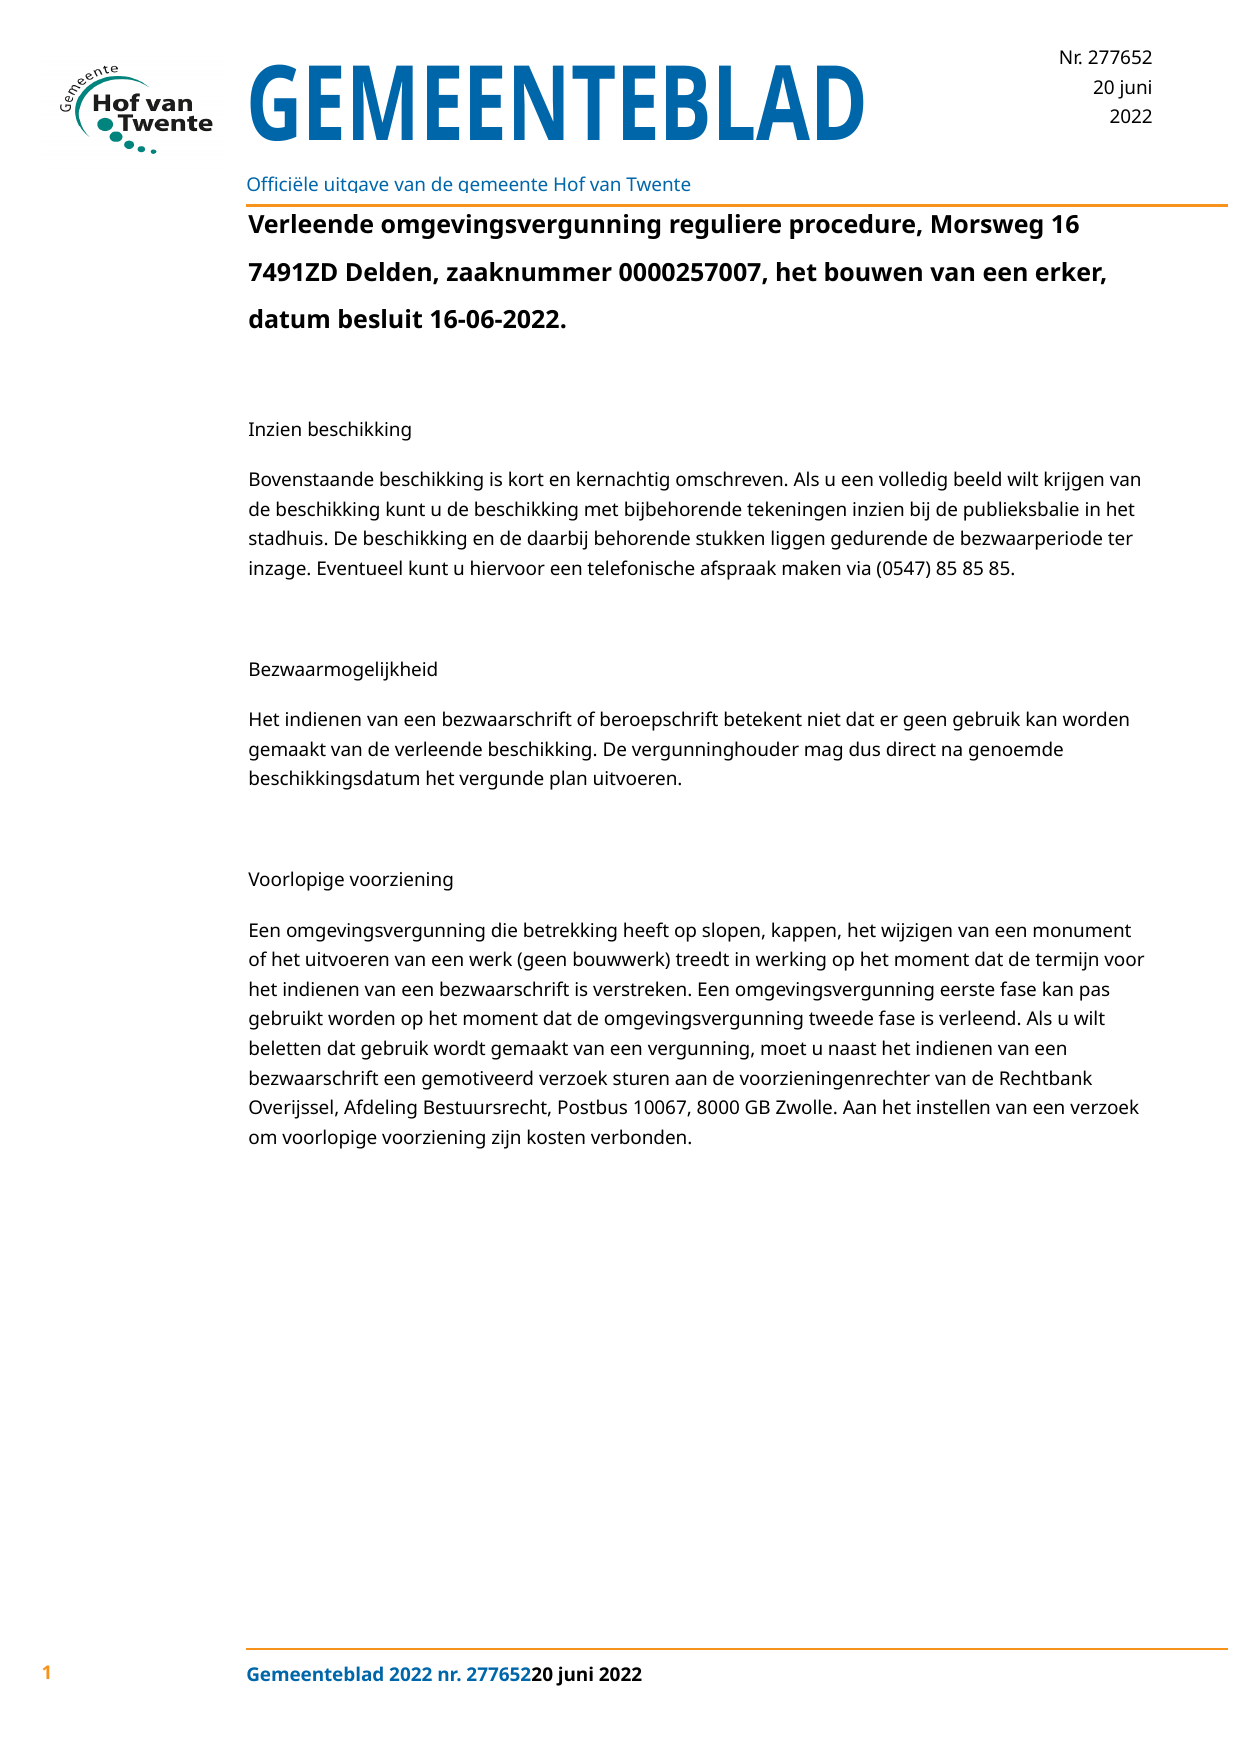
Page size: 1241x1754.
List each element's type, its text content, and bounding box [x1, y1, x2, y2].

text Een omgevingsvergunning die betrekking heeft op slopen, kappen, het wijzigen van een monument of het uitvoeren van een werk (geen bouwwerk) treedt in werking op het moment dat de termijn voor het indienen van een bezwaarschrift is verstreken. Een omgevingsvergunning eerste fase kan pas gebruikt worden op het moment dat de omgevingsvergunning tweede fase is verleend. Als u wilt beletten dat gebruik wordt gemaakt van een vergunning, moet u naast het indienen van een bezwaarschrift een gemotiveerd verzoek sturen aan de voorzieningenrechter van de Rechtbank Overijssel, Afdeling Bestuursrecht, Postbus 10067, 8000 GB Zwolle. Aan het instellen van een verzoek om voorlopige voorziening zijn kosten verbonden. [248, 917, 1152, 1149]
picture [41, 47, 231, 172]
text Inzien beschikking [248, 416, 1152, 442]
text Voorlopige voorziening [248, 866, 1152, 892]
text Verleende omgevingsvergunning reguliere procedure, Morsweg 16 7491ZD Delden, zaaknummer 0000257007, het bouwen van een erker, datum besluit 16-06-2022. [248, 207, 1152, 336]
text Bovenstaande beschikking is kort en kernachtig omschreven. Als u een volledig beeld wilt krijgen van de beschikking kunt u de beschikking met bijbehorende tekeningen inzien bij de publieksbalie in het stadhuis. De beschikking en de daarbij behorende stukken liggen gedurende de bezwaarperiode ter inzage. Eventueel kunt u hiervoor een telefonische afspraak maken via (0547) 85 85 85. [248, 466, 1152, 581]
text Het indienen van een bezwaarschrift of beroepschrift betekent niet dat er geen gebruik kan worden gemaakt van de verleende beschikking. De vergunninghouder mag dus direct na genoemde beschikkingsdatum het vergunde plan uitvoeren. [248, 706, 1152, 791]
text Bezwaarmogelijkheid [248, 656, 1152, 682]
